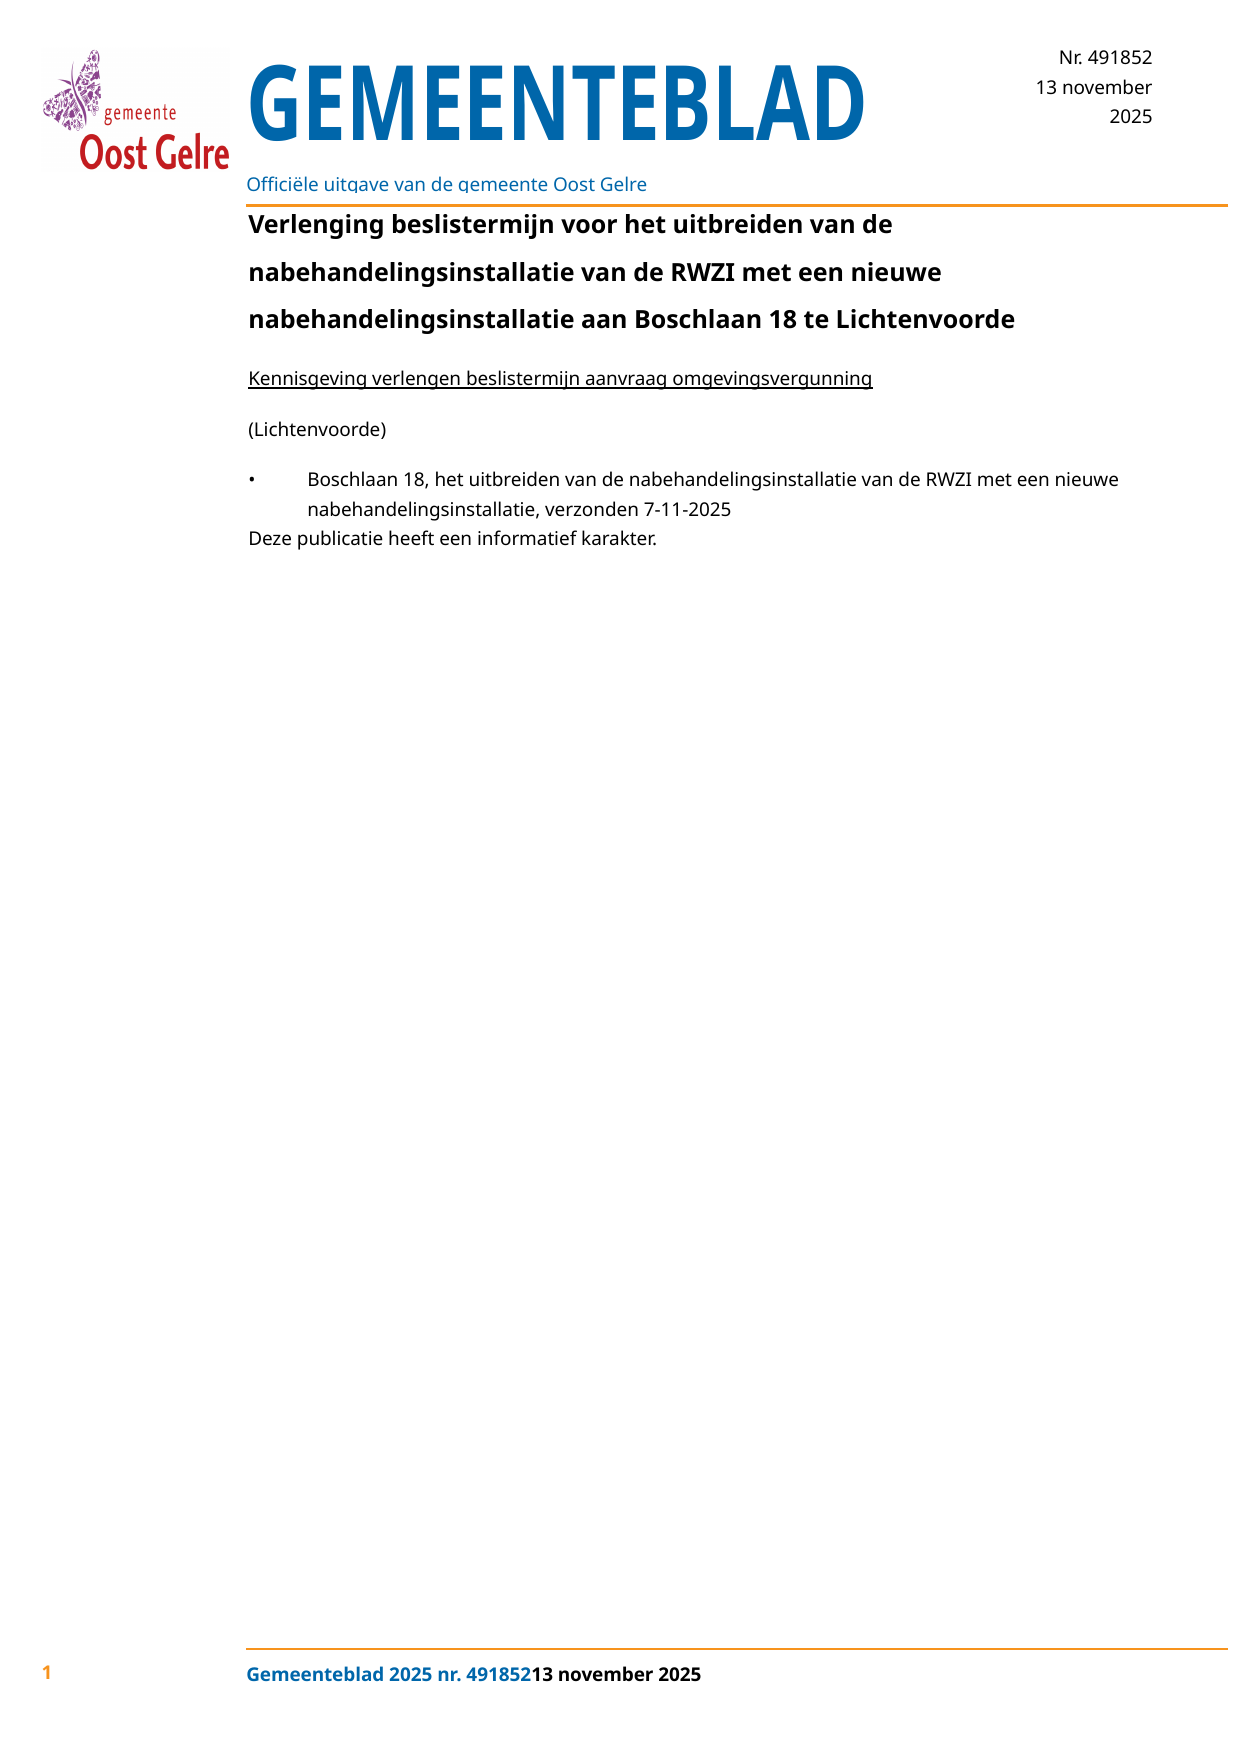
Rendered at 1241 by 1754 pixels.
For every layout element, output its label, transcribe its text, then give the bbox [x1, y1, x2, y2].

picture [41, 47, 231, 172]
text Verlenging beslistermijn voor het uitbreiden van de nabehandelingsinstallatie van de RWZI met een nieuwe nabehandelingsinstallatie aan Boschlaan 18 te Lichtenvoorde [248, 207, 1152, 336]
text Deze publicatie heeft een informatief karakter. [248, 526, 1152, 551]
text Kennisgeving verlengen beslistermijn aanvraag omgevingsvergunning [248, 366, 1152, 391]
list Boschlaan 18, het uitbreiden van de nabehandelingsinstallatie van de RWZI met een nieuwe nabehandelingsinstallatie, verzonden 7-11-2025 [248, 466, 1152, 522]
text (Lichtenvoorde) [248, 416, 1152, 442]
